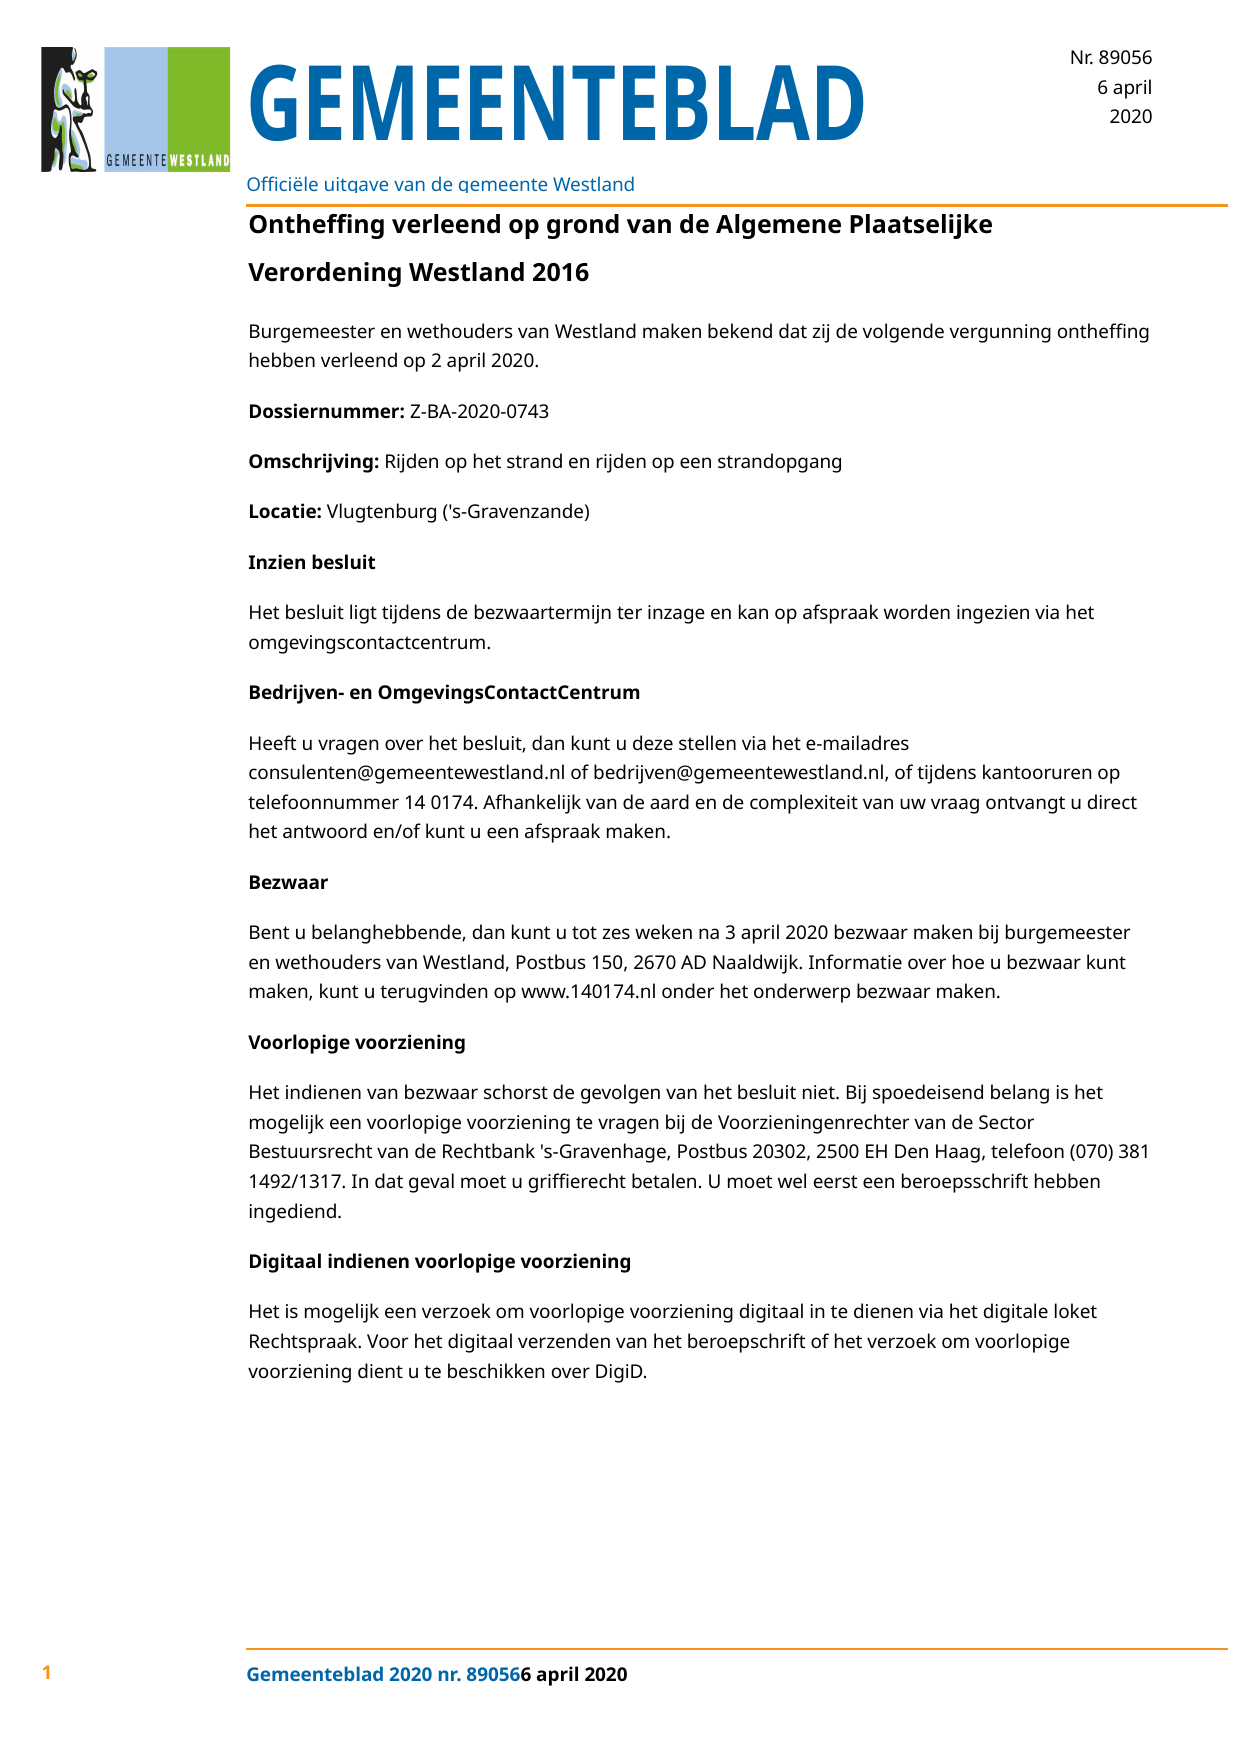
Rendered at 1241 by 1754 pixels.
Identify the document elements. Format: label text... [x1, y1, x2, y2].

text Digitaal indienen voorlopige voorziening [248, 1248, 1152, 1274]
text Het indienen van bezwaar schorst de gevolgen van het besluit niet. Bij spoedeisend belang is het mogelijk een voorlopige voorziening te vragen bij de Voorzieningenrechter van de Sector Bestuursrecht van de Rechtbank 's-Gravenhage, Postbus 20302, 2500 EH Den Haag, telefoon (070) 381 1492/1317. In dat geval moet u griffierecht betalen. U moet wel eerst een beroepsschrift hebben ingediend. [248, 1079, 1152, 1224]
text Voorlopige voorziening [248, 1029, 1152, 1055]
text Inzien besluit [248, 549, 1152, 575]
text Bent u belanghebbende, dan kunt u tot zes weken na 3 april 2020 bezwaar maken bij burgemeester en wethouders van Westland, Postbus 150, 2670 AD Naaldwijk. Informatie over hoe u bezwaar kunt maken, kunt u terugvinden op www.140174.nl onder het onderwerp bezwaar maken. [248, 919, 1152, 1004]
text Bezwaar [248, 869, 1152, 895]
text Het besluit ligt tijdens de bezwaartermijn ter inzage en kan op afspraak worden ingezien via het omgevingscontactcentrum. [248, 599, 1152, 655]
text Locatie: Vlugtenburg ('s-Gravenzande) [248, 499, 1152, 524]
text Dossiernummer: Z-BA-2020-0743 [248, 398, 1152, 424]
text Het is mogelijk een verzoek om voorlopige voorziening digitaal in te dienen via het digitale loket Rechtspraak. Voor het digitaal verzenden van het beroepschrift of het verzoek om voorlopige voorziening dient u te beschikken over DigiD. [248, 1299, 1152, 1384]
picture [41, 47, 231, 172]
text Omschrijving: Rijden op het strand en rijden op een strandopgang [248, 448, 1152, 474]
text Burgemeester en wethouders van Westland maken bekend dat zij de volgende vergunning ontheffing hebben verleend op 2 april 2020. [248, 318, 1152, 373]
text Ontheffing verleend op grond van de Algemene Plaatselijke Verordening Westland 2016 [248, 207, 1152, 288]
text Heeft u vragen over het besluit, dan kunt u deze stellen via het e-mailadres consulenten@gemeentewestland.nl of bedrijven@gemeentewestland.nl, of tijdens kantooruren op telefoonnummer 14 0174. Afhankelijk van de aard en de complexiteit van uw vraag ontvangt u direct het antwoord en/of kunt u een afspraak maken. [248, 730, 1152, 844]
text Bedrijven- en OmgevingsContactCentrum [248, 679, 1152, 705]
